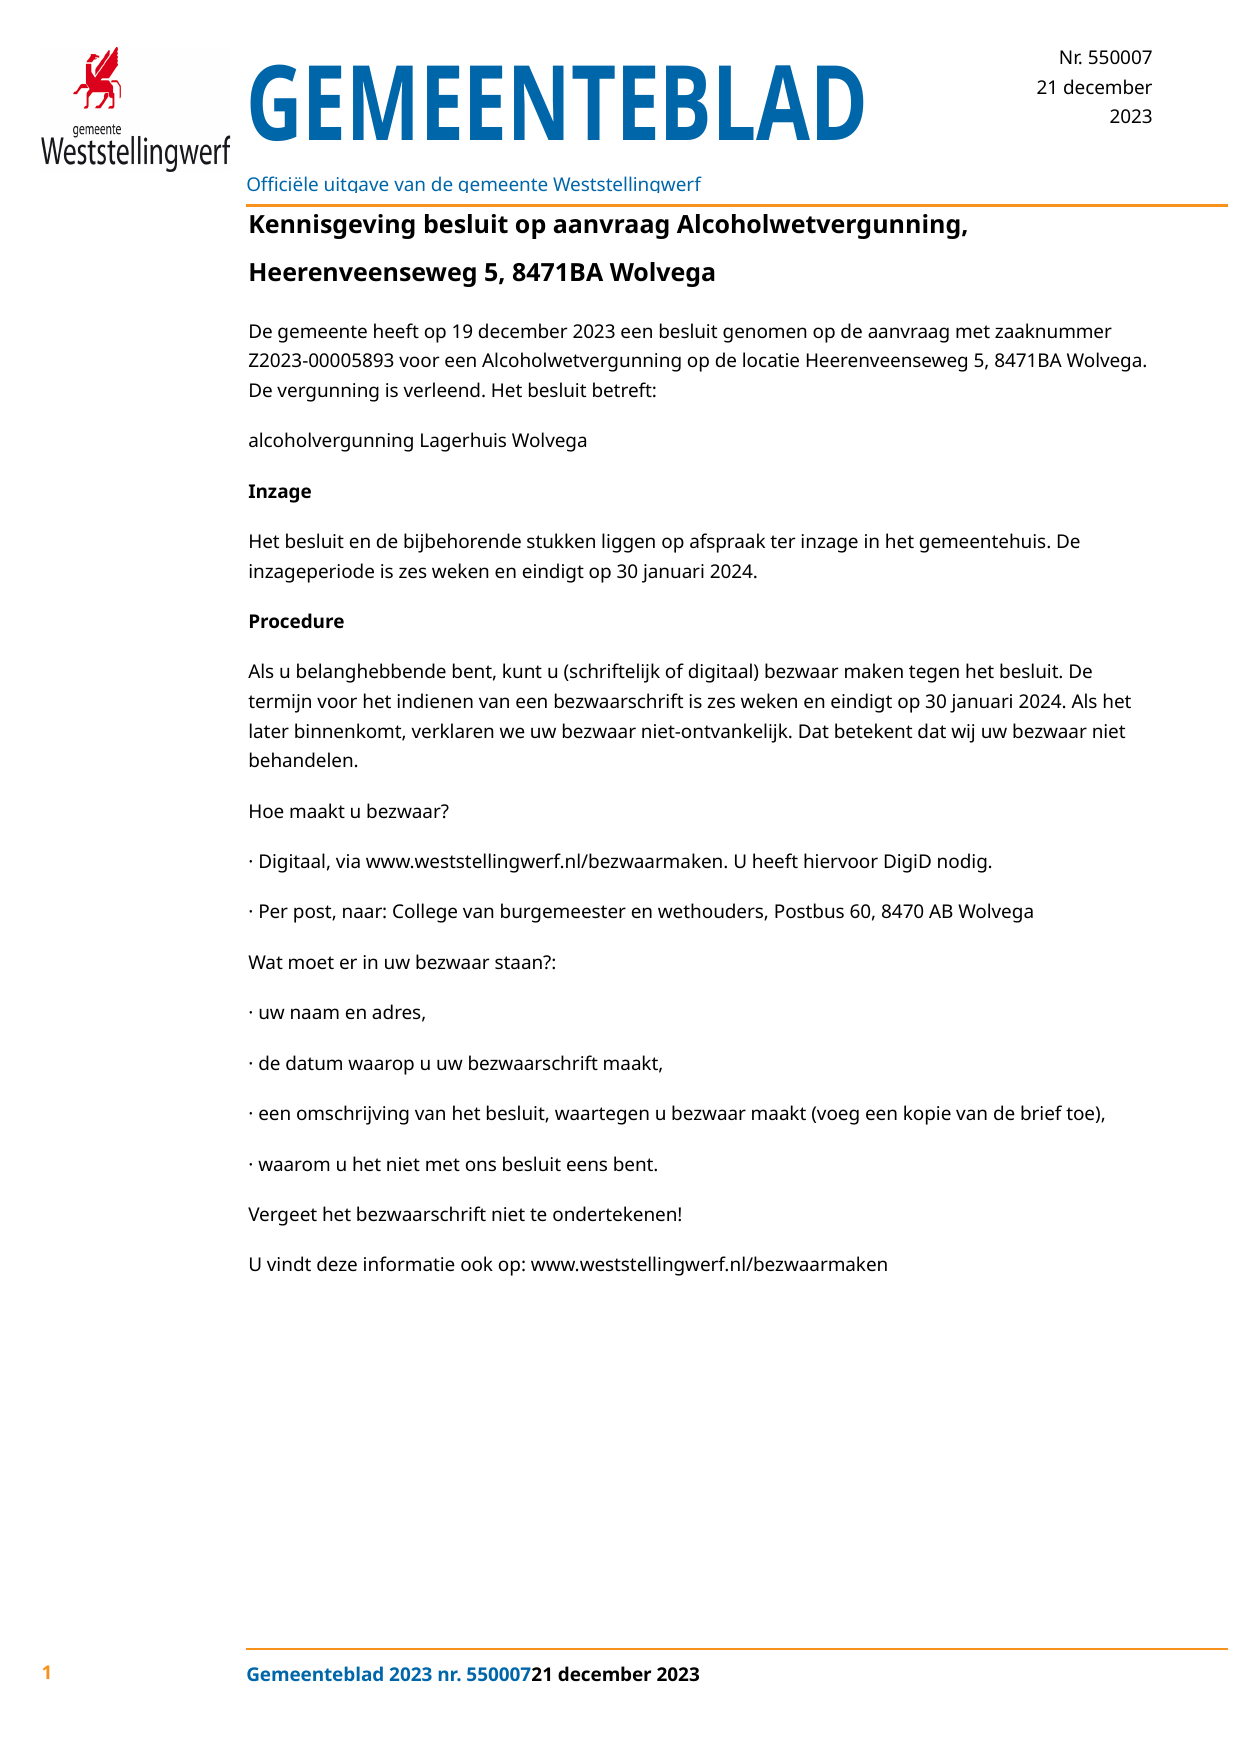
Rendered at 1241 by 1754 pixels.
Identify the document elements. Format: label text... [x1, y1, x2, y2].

text De gemeente heeft op 19 december 2023 een besluit genomen op de aanvraag met zaaknummer Z2023-00005893 voor een Alcoholwetvergunning op de locatie Heerenveenseweg 5, 8471BA Wolvega. De vergunning is verleend. Het besluit betreft: [248, 318, 1152, 403]
text · waarom u het niet met ons besluit eens bent. [248, 1151, 1152, 1177]
text · de datum waarop u uw bezwaarschrift maakt, [248, 1050, 1152, 1076]
text alcoholvergunning Lagerhuis Wolvega [248, 427, 1152, 453]
text Kennisgeving besluit op aanvraag Alcoholwetvergunning, Heerenveenseweg 5, 8471BA Wolvega [248, 207, 1152, 288]
text Vergeet het bezwaarschrift niet te ondertekenen! [248, 1201, 1152, 1227]
text Hoe maakt u bezwaar? [248, 798, 1152, 824]
text · een omschrijving van het besluit, waartegen u bezwaar maakt (voeg een kopie van de brief toe), [248, 1100, 1152, 1126]
text Procedure [248, 608, 1152, 634]
text · Digitaal, via www.weststellingwerf.nl/bezwaarmaken. U heeft hiervoor DigiD nodig. [248, 848, 1152, 874]
text · uw naam en adres, [248, 999, 1152, 1025]
text Inzage [248, 478, 1152, 504]
text Wat moet er in uw bezwaar staan?: [248, 949, 1152, 975]
text Als u belanghebbende bent, kunt u (schriftelijk of digitaal) bezwaar maken tegen het besluit. De termijn voor het indienen van een bezwaarschrift is zes weken en eindigt op 30 januari 2024. Als het later binnenkomt, verklaren we uw bezwaar niet-ontvankelijk. Dat betekent dat wij uw bezwaar niet behandelen. [248, 659, 1152, 773]
text Het besluit en de bijbehorende stukken liggen op afspraak ter inzage in het gemeentehuis. De inzageperiode is zes weken en eindigt op 30 januari 2024. [248, 528, 1152, 584]
picture [41, 47, 231, 172]
text · Per post, naar: College van burgemeester en wethouders, Postbus 60, 8470 AB Wolvega [248, 899, 1152, 924]
text U vindt deze informatie ook op: www.weststellingwerf.nl/bezwaarmaken [248, 1252, 1152, 1277]
